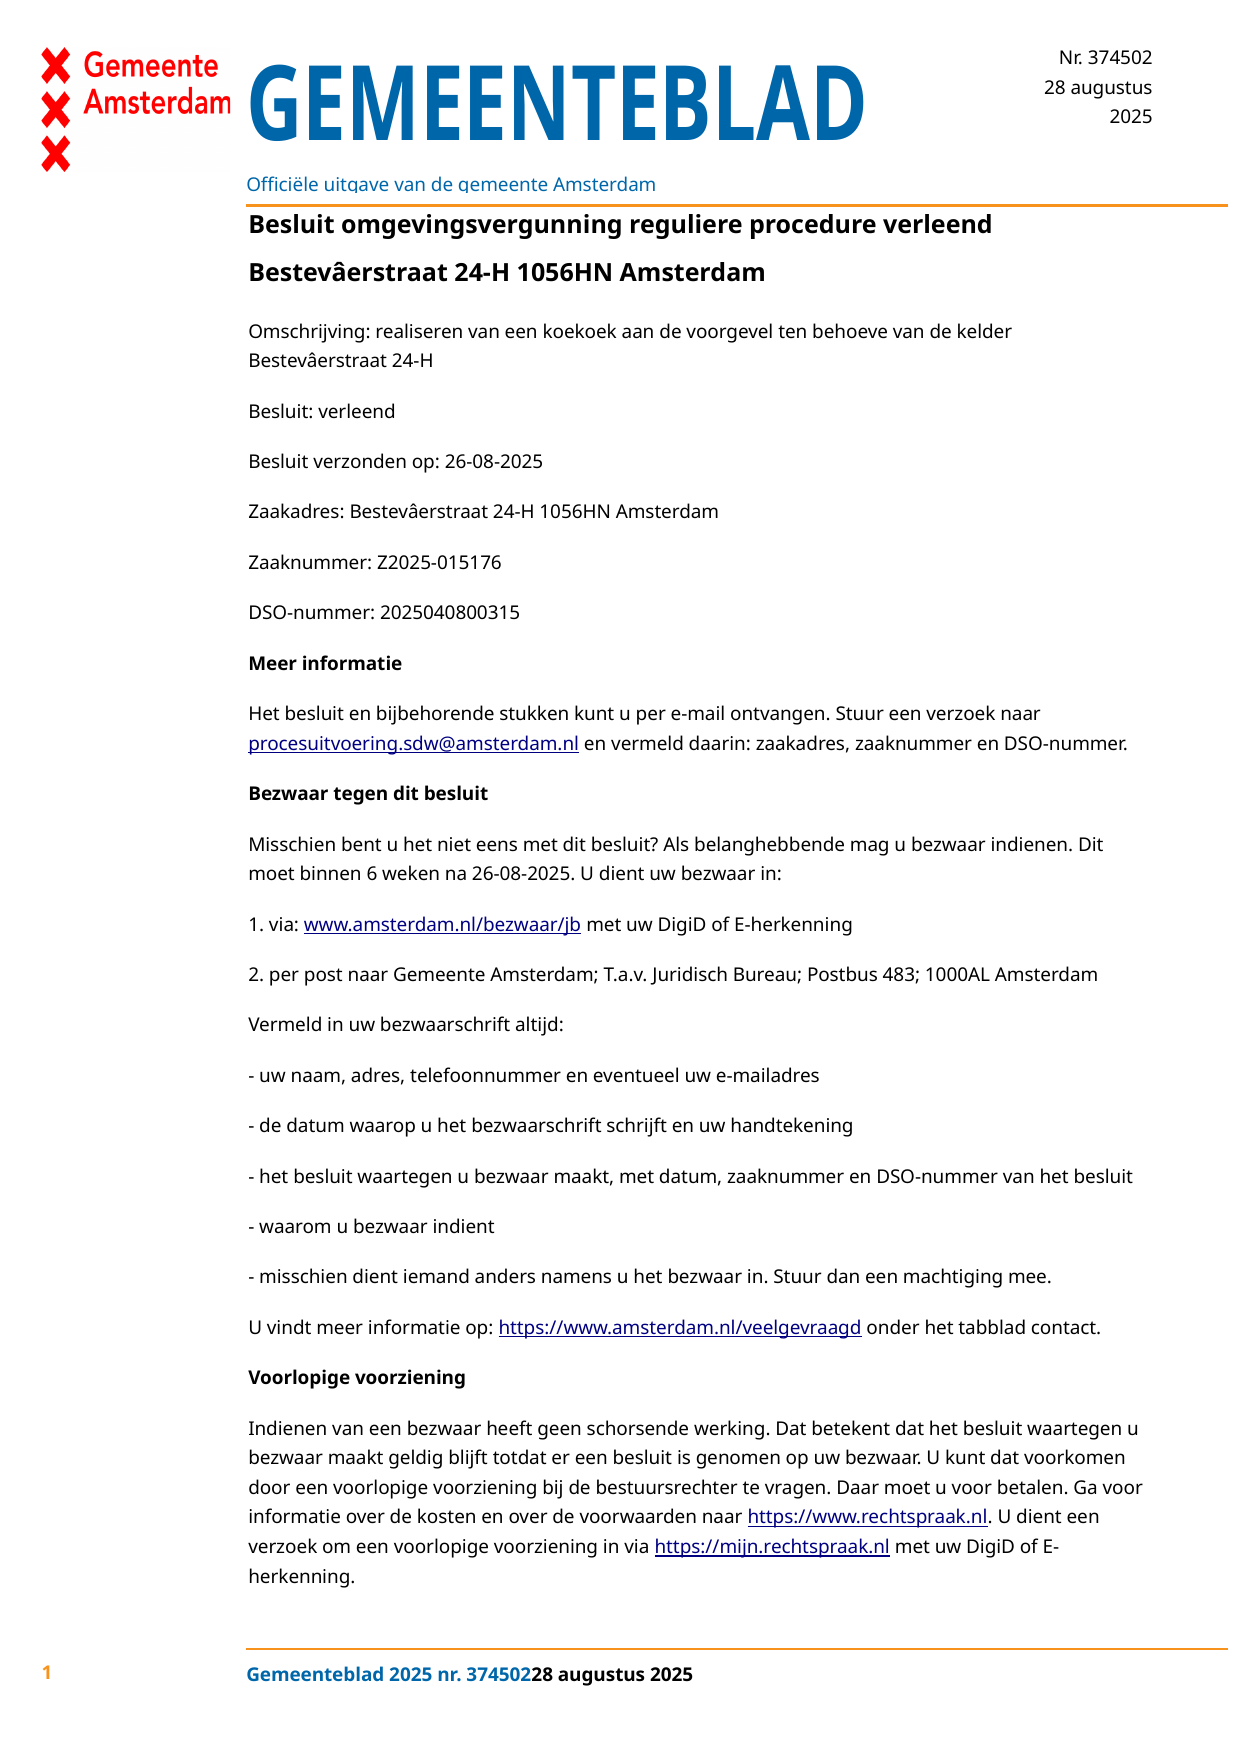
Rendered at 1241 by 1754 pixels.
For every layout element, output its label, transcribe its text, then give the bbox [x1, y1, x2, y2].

text - uw naam, adres, telefoonnummer en eventueel uw e-mailadres [248, 1062, 1152, 1088]
text DSO-nummer: 2025040800315 [248, 599, 1152, 625]
text Het besluit en bijbehorende stukken kunt u per e-mail ontvangen. Stuur een verzoek naar procesuitvoering.sdw@amsterdam.nl en vermeld daarin: zaakadres, zaaknummer en DSO-nummer. [248, 700, 1152, 756]
text Indienen van een bezwaar heeft geen schorsende werking. Dat betekent dat het besluit waartegen u bezwaar maakt geldig blijft totdat er een besluit is genomen op uw bezwaar. U kunt dat voorkomen door een voorlopige voorziening bij de bestuursrechter te vragen. Daar moet u voor betalen. Ga voor informatie over de kosten en over de voorwaarden naar https://www.rechtspraak.nl. U dient een verzoek om een voorlopige voorziening in via https://mijn.rechtspraak.nl met uw DigiD of E-herkenning. [248, 1415, 1152, 1589]
text Omschrijving: realiseren van een koekoek aan de voorgevel ten behoeve van de kelder Bestevâerstraat 24-H [248, 318, 1152, 373]
text Vermeld in uw bezwaarschrift altijd: [248, 1012, 1152, 1037]
text Meer informatie [248, 650, 1152, 676]
text 2. per post naar Gemeente Amsterdam; T.a.v. Juridisch Bureau; Postbus 483; 1000AL Amsterdam [248, 961, 1152, 987]
text 1. via: www.amsterdam.nl/bezwaar/jb met uw DigiD of E-herkenning [248, 911, 1152, 937]
text Voorlopige voorziening [248, 1364, 1152, 1390]
picture [41, 47, 231, 172]
text - waarom u bezwaar indient [248, 1213, 1152, 1239]
text Zaakadres: Bestevâerstraat 24-H 1056HN Amsterdam [248, 499, 1152, 524]
text U vindt meer informatie op: https://www.amsterdam.nl/veelgevraagd onder het tabblad contact. [248, 1314, 1152, 1340]
text Zaaknummer: Z2025-015176 [248, 549, 1152, 575]
text Besluit omgevingsvergunning reguliere procedure verleend Bestevâerstraat 24-H 1056HN Amsterdam [248, 207, 1152, 288]
text Besluit: verleend [248, 398, 1152, 424]
text - misschien dient iemand anders namens u het bezwaar in. Stuur dan een machtiging mee. [248, 1264, 1152, 1289]
text Bezwaar tegen dit besluit [248, 780, 1152, 806]
text Misschien bent u het niet eens met dit besluit? Als belanghebbende mag u bezwaar indienen. Dit moet binnen 6 weken na 26-08-2025. U dient uw bezwaar in: [248, 831, 1152, 886]
text - de datum waarop u het bezwaarschrift schrijft en uw handtekening [248, 1112, 1152, 1138]
text - het besluit waartegen u bezwaar maakt, met datum, zaaknummer en DSO-nummer van het besluit [248, 1163, 1152, 1189]
text Besluit verzonden op: 26-08-2025 [248, 448, 1152, 474]
